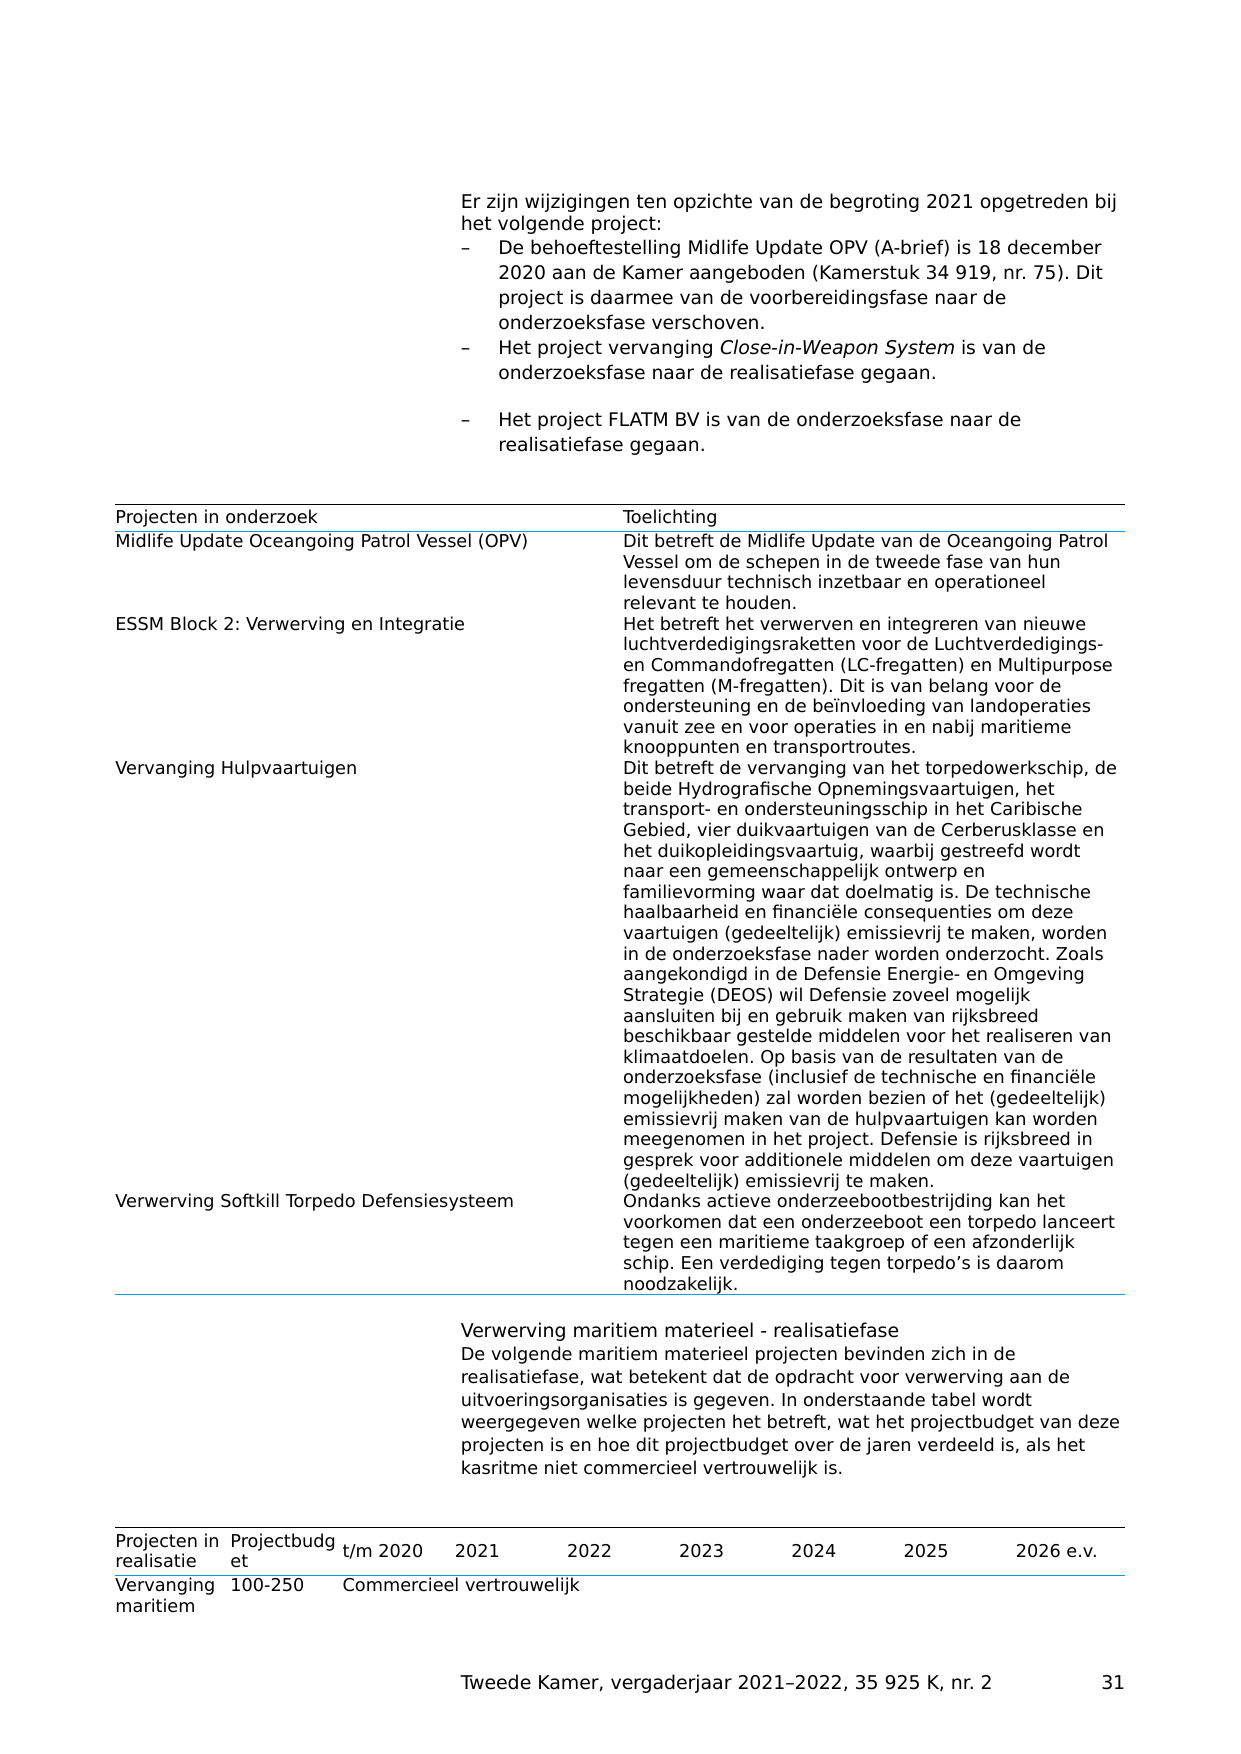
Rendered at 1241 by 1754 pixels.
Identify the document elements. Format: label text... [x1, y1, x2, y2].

table_cell 2025 [900, 1528, 1013, 1575]
table_cell t/m 2020 [340, 1528, 452, 1575]
list Het project vervanging Close-in-Weapon System is van de onderzoeksfase naar de realisatiefase gegaan. [461, 335, 1125, 385]
list De behoeftestelling Midlife Update OPV (A-brief) is 18 december 2020 aan de Kamer aangeboden (Kamerstuk 34 919, nr. 75). Dit project is daarmee van de voorbereidingsfase naar de onderzoeksfase verschoven. [461, 235, 1125, 335]
table_header Tabel 12 Toelichting projecten in onderzoeksfase [115, 479, 1125, 504]
text De volgende maritiem materieel projecten bevinden zich in de realisatiefase, wat betekent dat de opdracht voor verwerving aan de uitvoeringsorganisaties is gegeven. In onderstaande tabel wordt weergegeven welke projecten het betreft, wat het projectbudget van deze projecten is en hoe dit projectbudget over de jaren verdeeld is, als het kasritme niet commercieel vertrouwelijk is. [461, 1342, 1125, 1479]
table_cell Dit betreft de vervanging van het torpedowerkschip, de beide Hydrografische Opnemingsvaartuigen, het transport- en ondersteuningsschip in het Caribische Gebied, vier duikvaartuigen van de Cerberusklasse en het duikopleidingsvaartuig, waarbij gestreefd wordt naar een gemeenschappelijk ontwerp en familievorming waar dat doelmatig is. De technische haalbaarheid en financiële consequenties om deze vaartuigen (gedeeltelijk) emissievrij te maken, worden in de onderzoeksfase nader worden onderzocht. Zoals aangekondigd in de Defensie Energie- en Omgeving Strategie (DEOS) wil Defensie zoveel mogelijk aansluiten bij en gebruik maken van rijksbreed beschikbaar gestelde middelen voor het realiseren van klimaatdoelen. Op basis van de resultaten van de onderzoeksfase (inclusief de technische en financiële mogelijkheden) zal worden bezien of het (gedeeltelijk) emissievrij maken van de hulpvaartuigen kan worden meegenomen in het project. Defensie is rijksbreed in gesprek voor additionele middelen om deze vaartuigen (gedeeltelijk) emissievrij te maken. [620, 758, 1125, 1191]
table_cell Ondanks actieve onderzeebootbestrijding kan het voorkomen dat een onderzeeboot een torpedo lanceert tegen een maritieme taakgroep of een afzonderlijk schip. Een verdediging tegen torpedo’s is daarom noodzakelijk. [620, 1191, 1125, 1294]
table_cell 2022 [564, 1528, 676, 1575]
table_cell 2026 e.v. [1013, 1528, 1125, 1575]
table_cell Verwerving Softkill Torpedo Defensiesysteem [115, 1191, 620, 1294]
table_cell 2021 [452, 1528, 564, 1575]
table_cell Projectbudget [227, 1528, 339, 1575]
table_cell 2024 [788, 1528, 900, 1575]
table_cell Dit betreft de Midlife Update van de Oceangoing Patrol Vessel om de schepen in de tweede fase van hun levensduur technisch inzetbaar en operationeel relevant te houden. [620, 532, 1125, 614]
table_cell Vervanging maritiem [115, 1576, 227, 1617]
title Verwerving maritiem materieel - realisatiefase [461, 1320, 1125, 1342]
table_cell Projecten in onderzoek [115, 505, 620, 531]
table_cell Toelichting [620, 505, 1125, 531]
list Het project FLATM BV is van de onderzoeksfase naar de realisatiefase gegaan. [461, 407, 1125, 457]
table_cell Vervanging Hulpvaartuigen [115, 758, 620, 1191]
table_cell Midlife Update Oceangoing Patrol Vessel (OPV) [115, 532, 620, 614]
table_header Tabel 13 Projecten in realisatiefase (in miljoenen euro) [115, 1502, 1125, 1527]
table_cell 100-250 [227, 1576, 339, 1617]
table_cell Projecten in realisatie [115, 1528, 227, 1575]
table_cell ESSM Block 2: Verwerving en Integratie [115, 614, 620, 758]
table_cell Het betreft het verwerven en integreren van nieuwe luchtverdedigingsraketten voor de Luchtverdedigings- en Commandofregatten (LC-fregatten) en Multipurpose fregatten (M-fregatten). Dit is van belang voor de ondersteuning en de beïnvloeding van landoperaties vanuit zee en voor operaties in en nabij maritieme knooppunten en transportroutes. [620, 614, 1125, 758]
text Er zijn wijzigingen ten opzichte van de begroting 2021 opgetreden bij het volgende project: [461, 191, 1125, 235]
table_cell 2023 [676, 1528, 788, 1575]
table_cell Commercieel vertrouwelijk [340, 1576, 1125, 1617]
